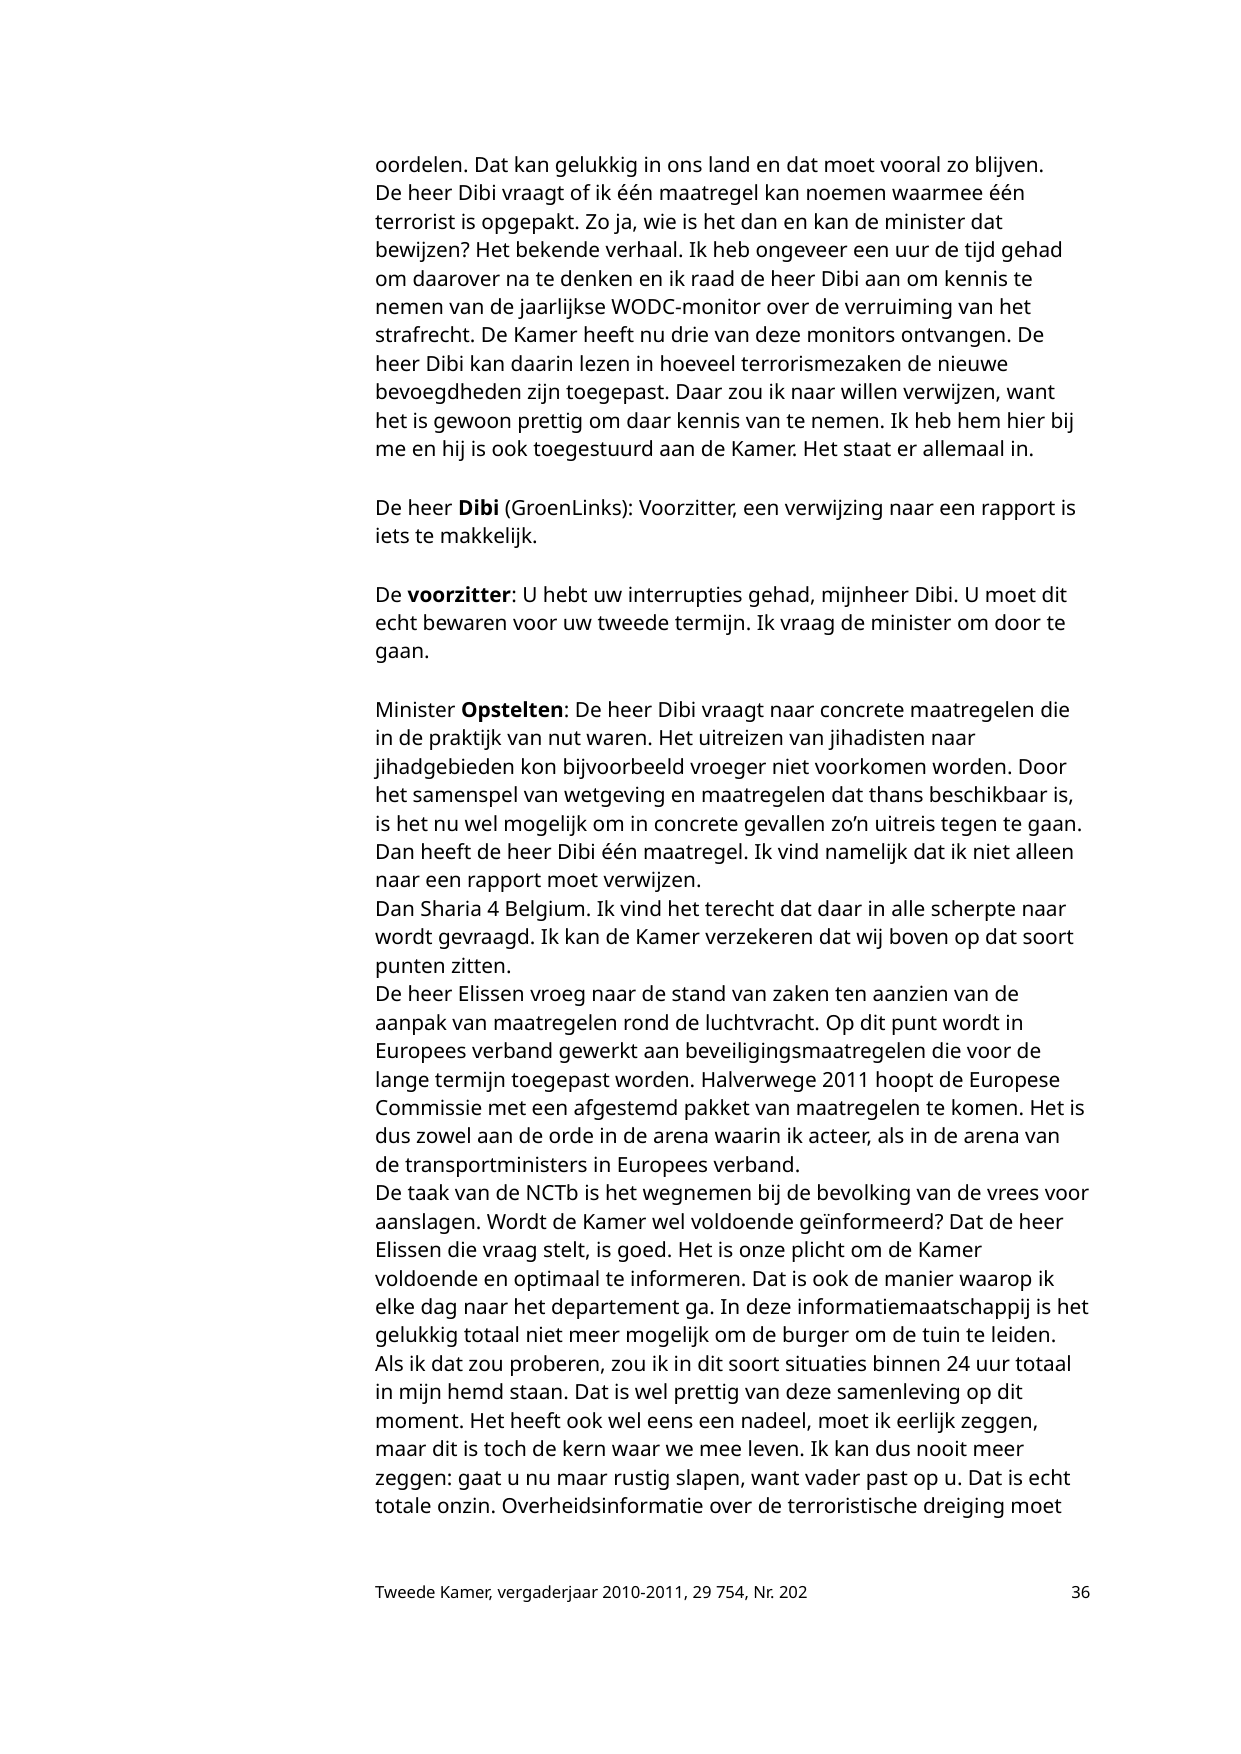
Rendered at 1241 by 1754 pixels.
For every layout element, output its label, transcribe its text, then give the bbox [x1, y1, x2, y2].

text Minister Opstelten: De heer Dibi vraagt naar concrete maatregelen die in de praktijk van nut waren. Het uitreizen van jihadisten naar jihadgebieden kon bijvoorbeeld vroeger niet voorkomen worden. Door het samenspel van wetgeving en maatregelen dat thans beschikbaar is, is het nu wel mogelijk om in concrete gevallen zo’n uitreis tegen te gaan. Dan heeft de heer Dibi één maatregel. Ik vind namelijk dat ik niet alleen naar een rapport moet verwijzen. [375, 695, 1090, 894]
text Dan Sharia 4 Belgium. Ik vind het terecht dat daar in alle scherpte naar wordt gevraagd. Ik kan de Kamer verzekeren dat wij boven op dat soort punten zitten. [375, 894, 1090, 979]
text De heer Elissen vroeg naar de stand van zaken ten aanzien van de aanpak van maatregelen rond de luchtvracht. Op dit punt wordt in Europees verband gewerkt aan beveiligingsmaatregelen die voor de lange termijn toegepast worden. Halverwege 2011 hoopt de Europese Commissie met een afgestemd pakket van maatregelen te komen. Het is dus zowel aan de orde in de arena waarin ik acteer, als in de arena van de transportministers in Europees verband. [375, 979, 1090, 1178]
text De taak van de NCTb is het wegnemen bij de bevolking van de vrees voor aanslagen. Wordt de Kamer wel voldoende geïnformeerd? Dat de heer Elissen die vraag stelt, is goed. Het is onze plicht om de Kamer voldoende en optimaal te informeren. Dat is ook de manier waarop ik elke dag naar het departement ga. In deze informatiemaatschappij is het gelukkig totaal niet meer mogelijk om de burger om de tuin te leiden. Als ik dat zou proberen, zou ik in dit soort situaties binnen 24 uur totaal in mijn hemd staan. Dat is wel prettig van deze samenleving op dit moment. Het heeft ook wel eens een nadeel, moet ik eerlijk zeggen, maar dit is toch de kern waar we mee leven. Ik kan dus nooit meer zeggen: gaat u nu maar rustig slapen, want vader past op u. Dat is echt totale onzin. Overheidsinformatie over de terroristische dreiging moet [375, 1178, 1090, 1520]
text De heer Dibi vraagt of ik één maatregel kan noemen waarmee één terrorist is opgepakt. Zo ja, wie is het dan en kan de minister dat bewijzen? Het bekende verhaal. Ik heb ongeveer een uur de tijd gehad om daarover na te denken en ik raad de heer Dibi aan om kennis te nemen van de jaarlijkse WODC-monitor over de verruiming van het strafrecht. De Kamer heeft nu drie van deze monitors ontvangen. De heer Dibi kan daarin lezen in hoeveel terrorismezaken de nieuwe bevoegdheden zijn toegepast. Daar zou ik naar willen verwijzen, want het is gewoon prettig om daar kennis van te nemen. Ik heb hem hier bij me en hij is ook toegestuurd aan de Kamer. Het staat er allemaal in. [375, 178, 1090, 463]
text oordelen. Dat kan gelukkig in ons land en dat moet vooral zo blijven. [375, 150, 1090, 178]
text De heer Dibi (GroenLinks): Voorzitter, een verwijzing naar een rapport is iets te makkelijk. [375, 493, 1090, 550]
text De voorzitter: U hebt uw interrupties gehad, mijnheer Dibi. U moet dit echt bewaren voor uw tweede termijn. Ik vraag de minister om door te gaan. [375, 580, 1090, 665]
